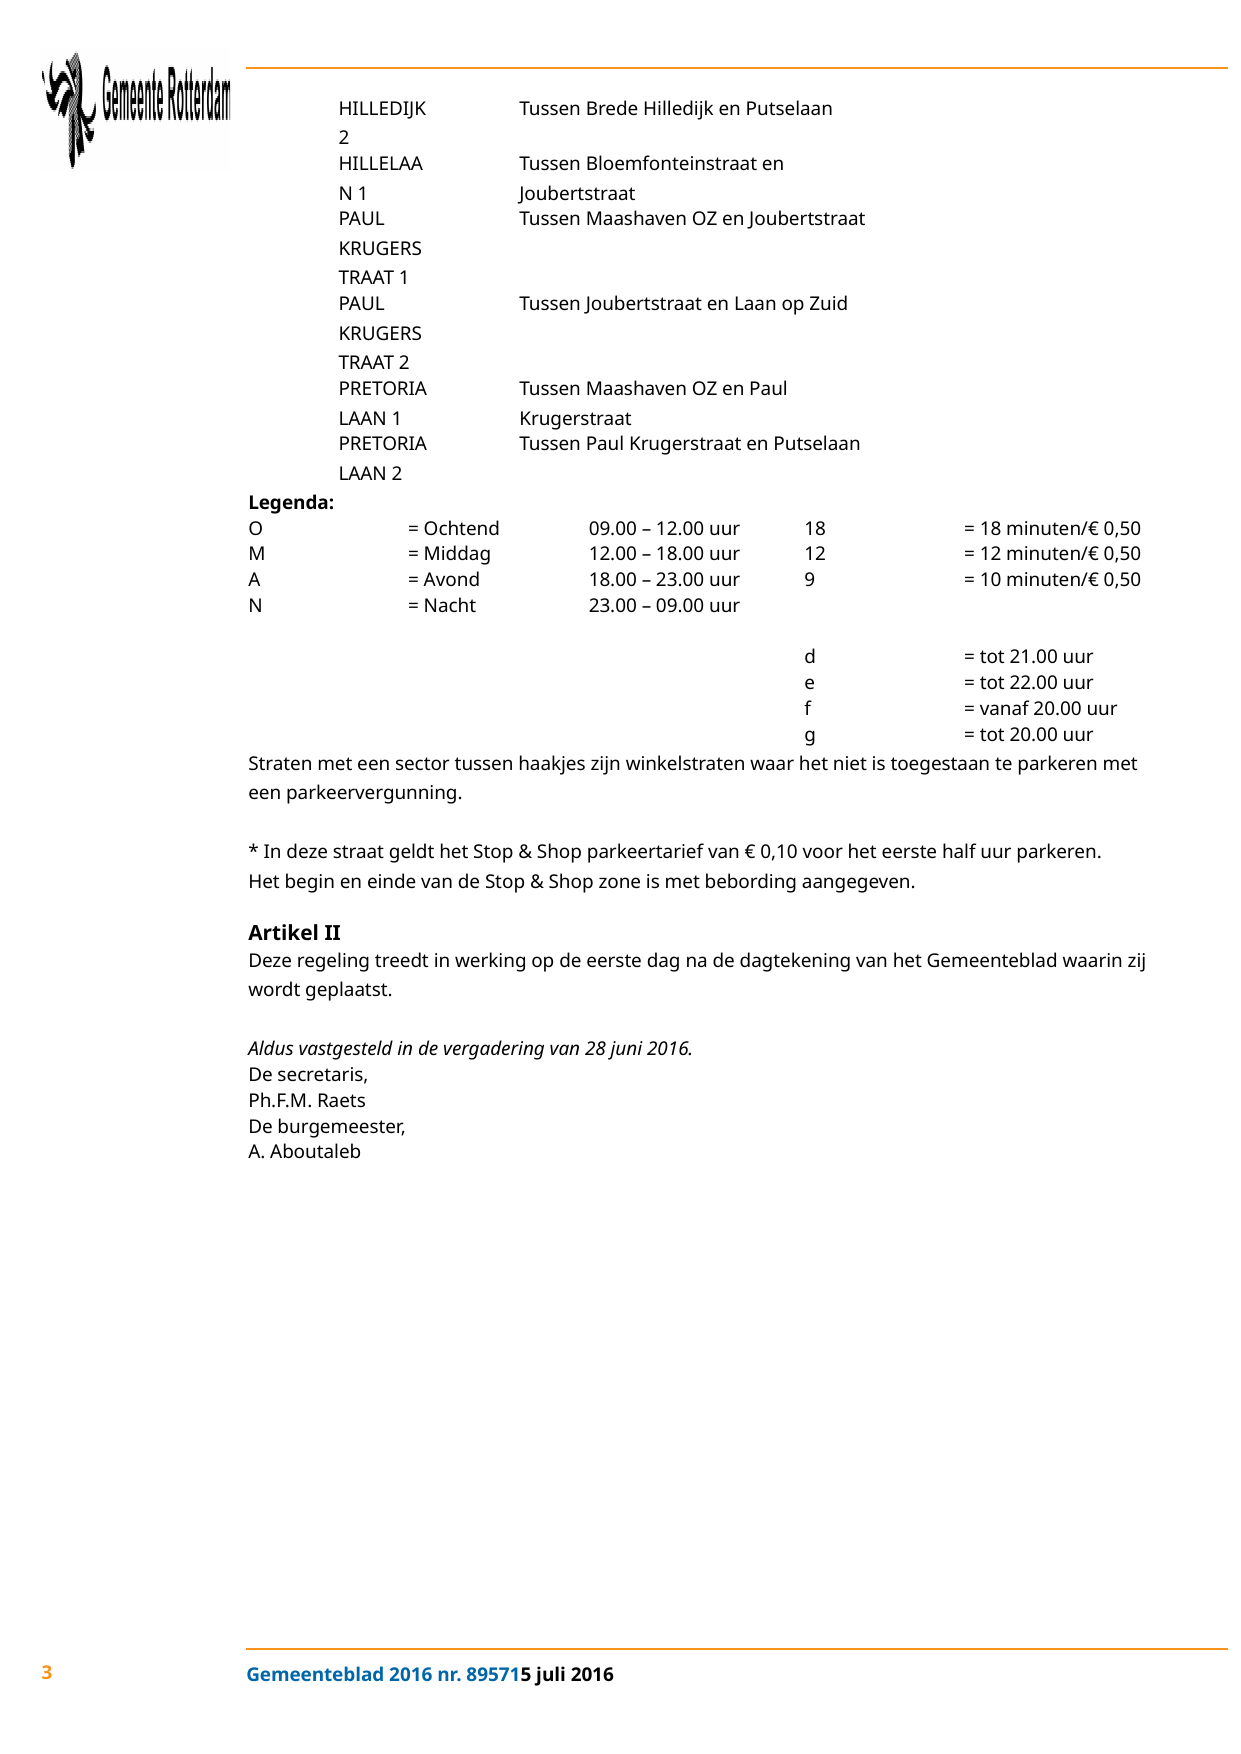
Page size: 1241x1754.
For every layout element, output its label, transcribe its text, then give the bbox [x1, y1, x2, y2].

table_cell [881, 205, 971, 290]
table_cell [881, 375, 971, 431]
table_cell [804, 618, 964, 643]
table_cell [248, 95, 338, 150]
table_cell PRETORIALAAN 2 [338, 431, 429, 486]
table_cell 23.00 – 09.00 uur [589, 592, 804, 618]
table_cell e [804, 669, 964, 695]
text A. Aboutaleb [248, 1138, 1152, 1164]
table_cell [1061, 290, 1152, 375]
table_cell [1061, 95, 1152, 150]
table_cell [881, 431, 971, 486]
table_cell [881, 95, 971, 150]
table_cell [971, 95, 1061, 150]
table_cell [881, 290, 971, 375]
text Aldus vastgesteld in de vergadering van 28 juni 2016. [248, 1036, 1152, 1061]
table_cell [429, 431, 519, 486]
text De burgemeester, [248, 1113, 1152, 1138]
table_cell [964, 618, 1152, 643]
table_cell PAUL KRUGERSTRAAT 2 [338, 290, 429, 375]
table_cell M [248, 541, 408, 566]
table_cell [248, 618, 408, 643]
table_cell [248, 695, 408, 721]
text Straten met een sector tussen haakjes zijn winkelstraten waar het niet is toegestaan te parkeren met een parkeervergunning. [248, 750, 1152, 805]
table_cell [589, 669, 804, 695]
table_cell [248, 644, 408, 669]
table_cell [248, 150, 338, 205]
table_cell = 18 minuten/€ 0,50 [964, 515, 1152, 541]
table_cell = 12 minuten/€ 0,50 [964, 541, 1152, 566]
table_cell 9 [804, 566, 964, 592]
table_cell = Ochtend [408, 515, 588, 541]
table_cell HILLEDIJK 2 [338, 95, 429, 150]
text Artikel II [248, 918, 1152, 947]
table_cell 12.00 – 18.00 uur [589, 541, 804, 566]
table_cell [589, 721, 804, 746]
table_cell [248, 431, 338, 486]
table_cell [429, 205, 519, 290]
table_cell Tussen Maashaven OZ en Joubertstraat [519, 205, 881, 290]
table_cell Tussen Bloemfonteinstraat en Joubertstraat [519, 150, 881, 205]
table_cell 09.00 – 12.00 uur [589, 515, 804, 541]
table_cell [408, 618, 588, 643]
table_cell [248, 721, 408, 746]
table_cell 12 [804, 541, 964, 566]
table_header Legenda: [248, 489, 1152, 515]
table_cell A [248, 566, 408, 592]
table_cell f [804, 695, 964, 721]
table_cell [408, 669, 588, 695]
table_cell [804, 592, 964, 618]
table_cell [248, 669, 408, 695]
table_cell = Middag [408, 541, 588, 566]
table_cell [1061, 431, 1152, 486]
table_cell 18 [804, 515, 964, 541]
table_cell [429, 95, 519, 150]
table_cell = vanaf 20.00 uur [964, 695, 1152, 721]
table_cell Tussen Paul Krugerstraat en Putselaan [519, 431, 881, 486]
table_cell [1061, 205, 1152, 290]
table_cell [429, 375, 519, 431]
table_cell [589, 618, 804, 643]
table_cell [1061, 150, 1152, 205]
table_cell = tot 21.00 uur [964, 644, 1152, 669]
table_cell [429, 290, 519, 375]
table_cell [248, 375, 338, 431]
table_cell 18.00 – 23.00 uur [589, 566, 804, 592]
table_cell = 10 minuten/€ 0,50 [964, 566, 1152, 592]
table_cell [408, 644, 588, 669]
table_cell [248, 205, 338, 290]
table_cell [1061, 375, 1152, 431]
table_cell [971, 431, 1061, 486]
table_cell [589, 644, 804, 669]
table_cell d [804, 644, 964, 669]
table_cell [971, 290, 1061, 375]
text Ph.F.M. Raets [248, 1087, 1152, 1113]
table_cell [881, 150, 971, 205]
table_cell [248, 290, 338, 375]
text * In deze straat geldt het Stop & Shop parkeertarief van € 0,10 voor het eerste half uur parkeren. [248, 838, 1152, 864]
table_cell [589, 695, 804, 721]
table_cell Tussen Brede Hilledijk en Putselaan [519, 95, 881, 150]
table_cell = tot 20.00 uur [964, 721, 1152, 746]
table_cell [408, 721, 588, 746]
table_cell [971, 205, 1061, 290]
table_cell HILLELAAN 1 [338, 150, 429, 205]
table_cell O [248, 515, 408, 541]
table_cell g [804, 721, 964, 746]
picture [41, 47, 231, 172]
table_cell [429, 150, 519, 205]
table_cell Tussen Joubertstraat en Laan op Zuid [519, 290, 881, 375]
text De secretaris, [248, 1061, 1152, 1087]
table_cell = Avond [408, 566, 588, 592]
table_cell Tussen Maashaven OZ en Paul Krugerstraat [519, 375, 881, 431]
table_cell = Nacht [408, 592, 588, 618]
table_cell = tot 22.00 uur [964, 669, 1152, 695]
table_cell PRETORIALAAN 1 [338, 375, 429, 431]
table_cell [964, 592, 1152, 618]
table_cell [971, 150, 1061, 205]
table_cell [408, 695, 588, 721]
table_cell PAUL KRUGERSTRAAT 1 [338, 205, 429, 290]
text Deze regeling treedt in werking op de eerste dag na de dagtekening van het Gemeenteblad waarin zij wordt geplaatst. [248, 947, 1152, 1002]
text Het begin en einde van de Stop & Shop zone is met bebording aangegeven. [248, 868, 1152, 894]
table_cell N [248, 592, 408, 618]
table_cell [971, 375, 1061, 431]
